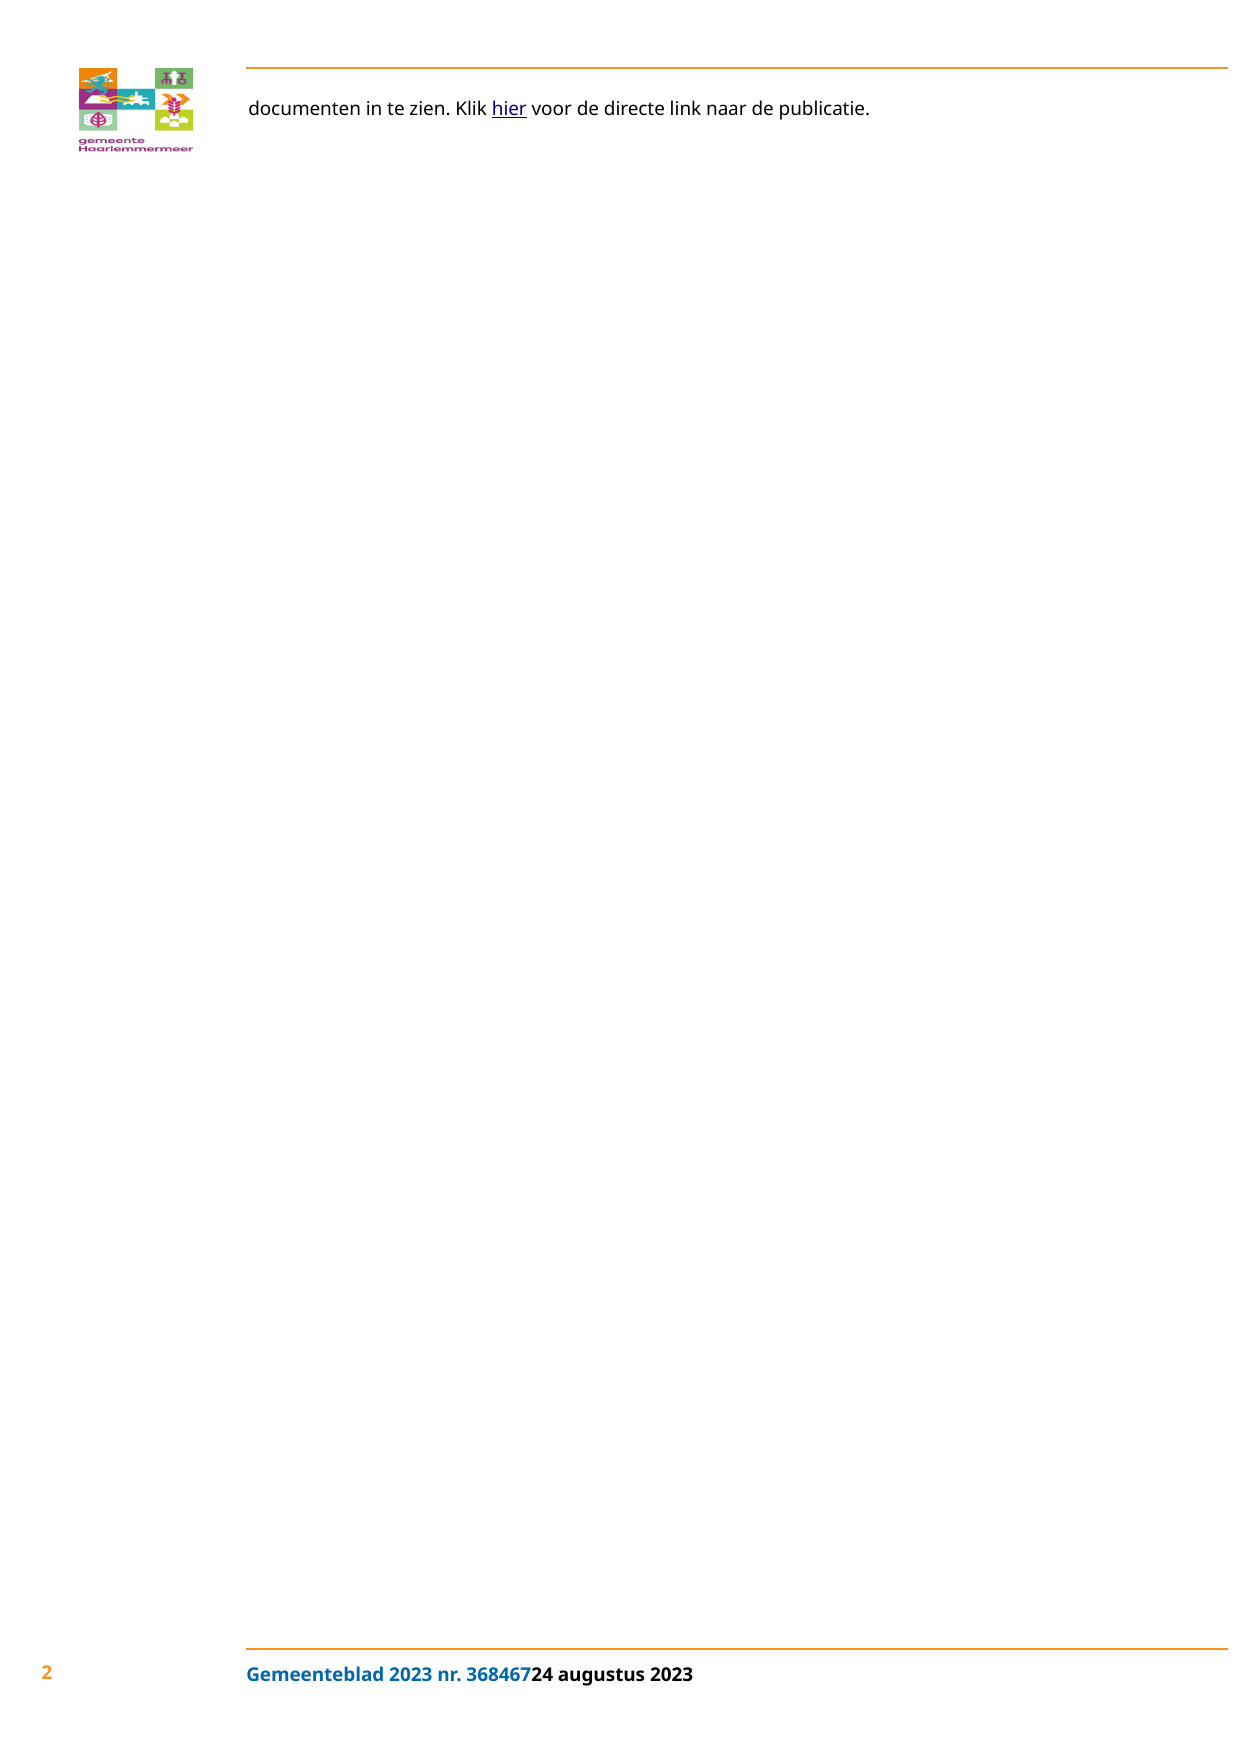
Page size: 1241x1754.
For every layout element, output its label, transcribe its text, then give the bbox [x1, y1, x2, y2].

picture [41, 47, 231, 172]
text documenten in te zien. Klik hier voor de directe link naar de publicatie. [248, 95, 1152, 121]
